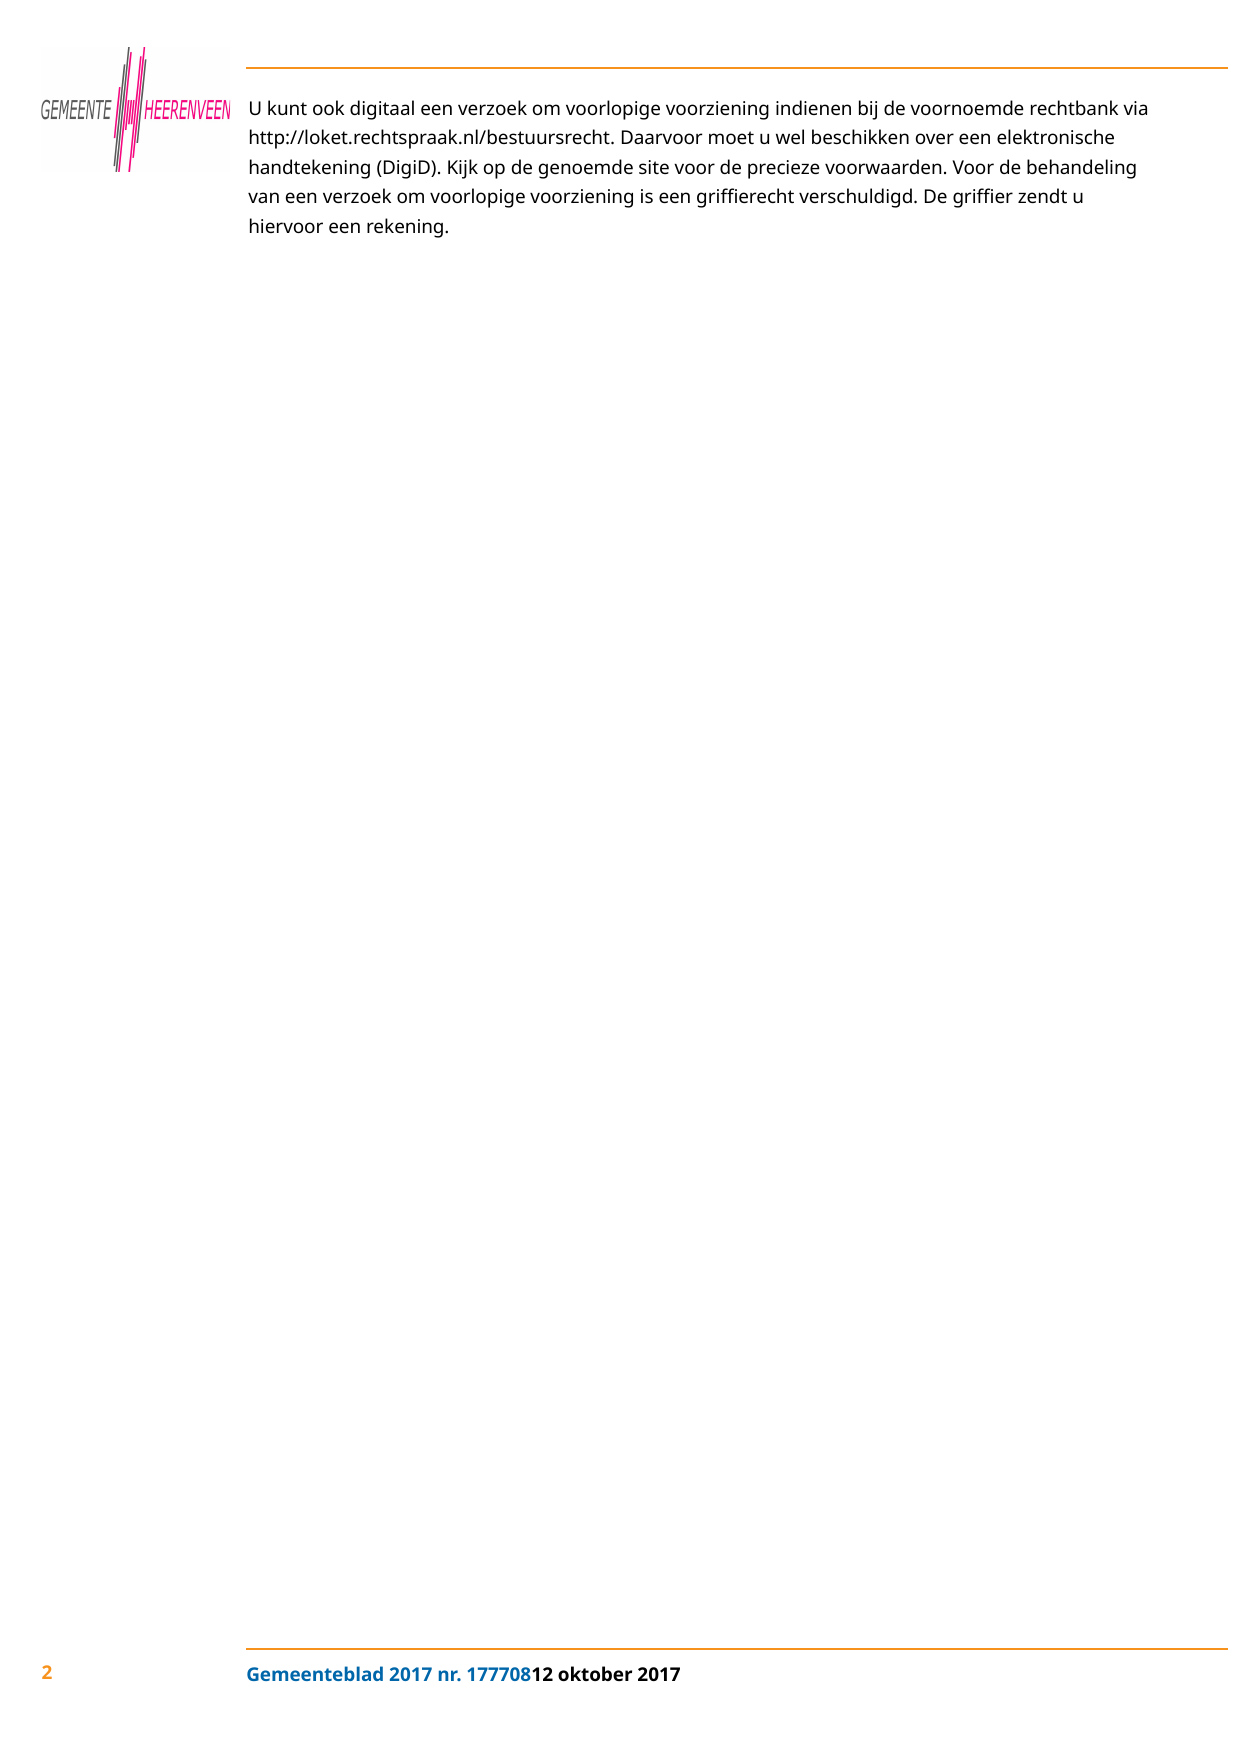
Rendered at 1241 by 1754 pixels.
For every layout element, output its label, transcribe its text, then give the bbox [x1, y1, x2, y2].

picture [41, 47, 231, 172]
text U kunt ook digitaal een verzoek om voorlopige voorziening indienen bij de voornoemde rechtbank via http://loket.rechtspraak.nl/bestuursrecht. Daarvoor moet u wel beschikken over een elektronische handtekening (DigiD). Kijk op de genoemde site voor de precieze voorwaarden. Voor de behandeling van een verzoek om voorlopige voorziening is een griffierecht verschuldigd. De griffier zendt u hiervoor een rekening. [248, 95, 1152, 239]
